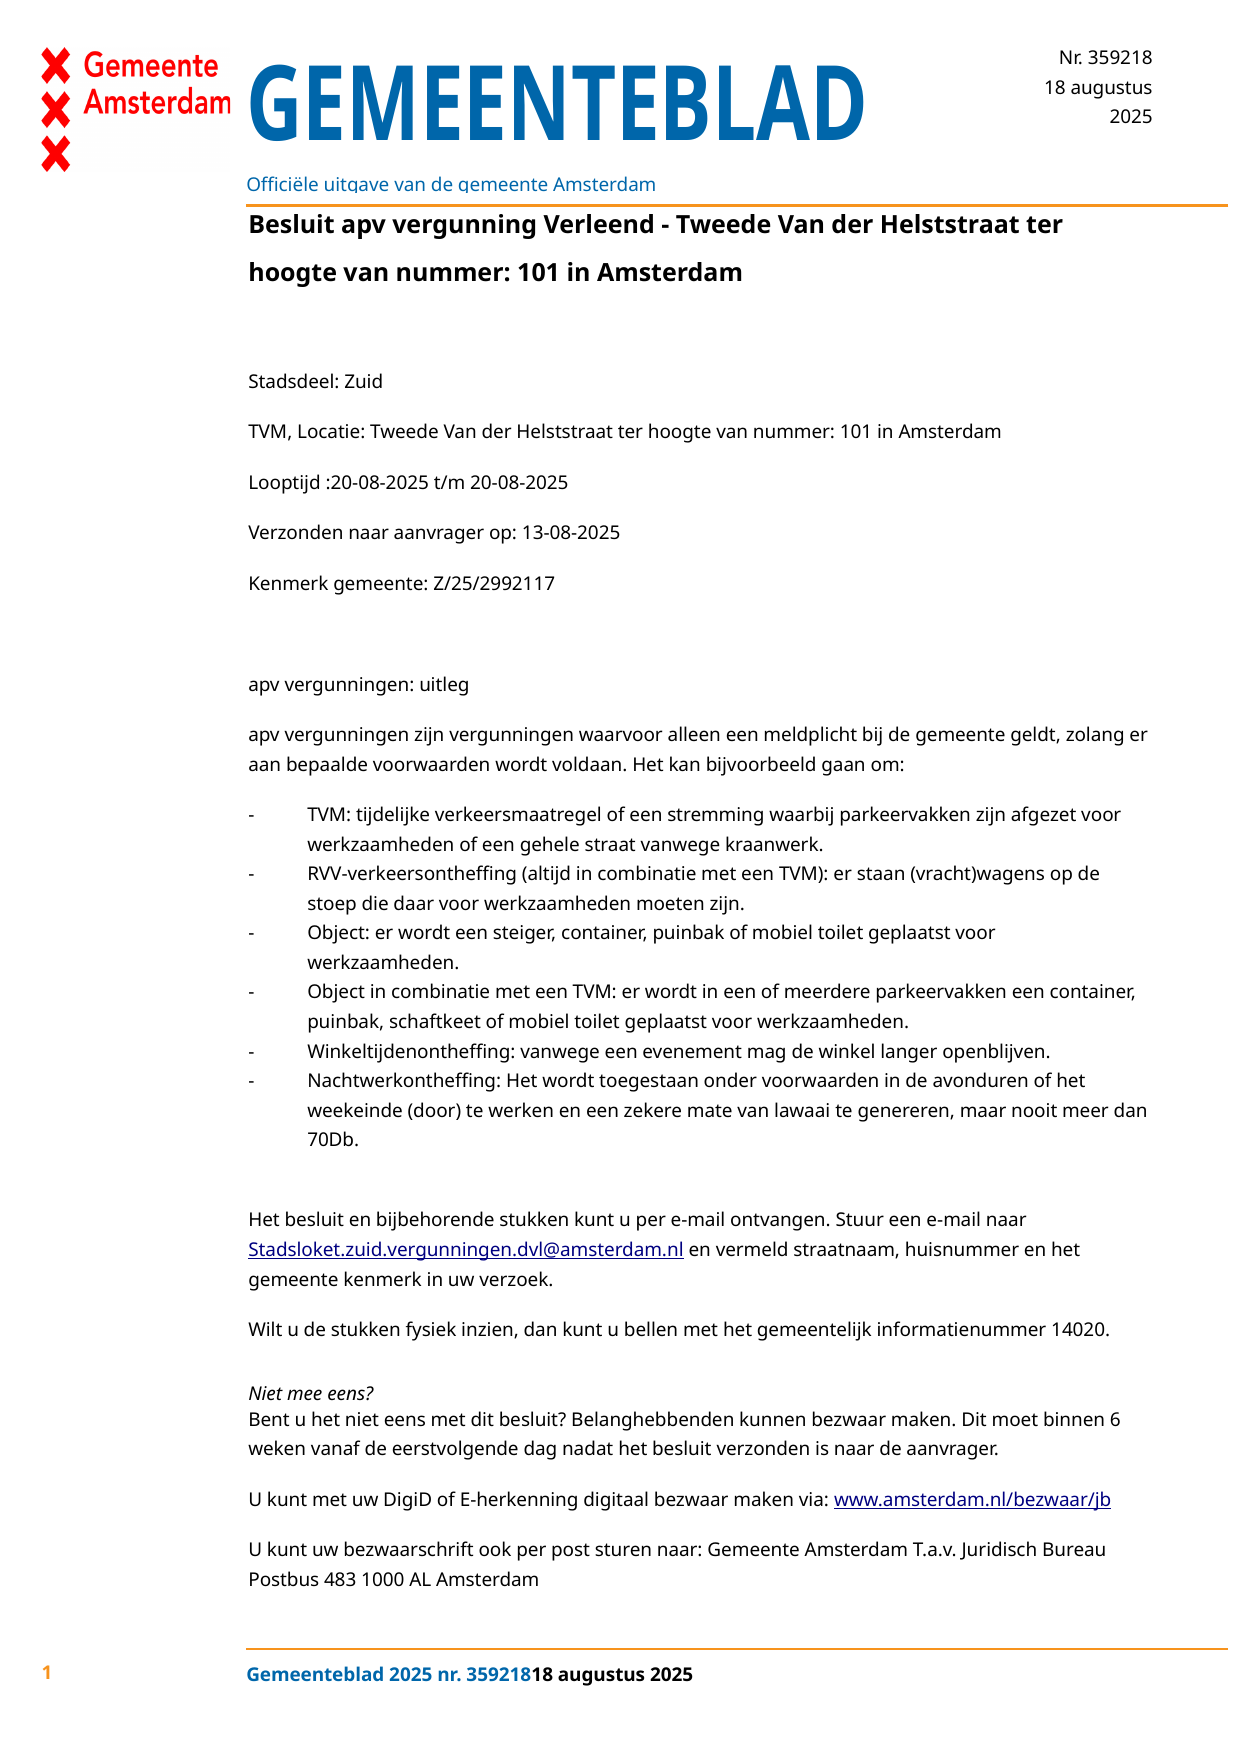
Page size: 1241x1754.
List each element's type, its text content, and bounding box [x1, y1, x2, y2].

text Kenmerk gemeente: Z/25/2992117 [248, 570, 1152, 596]
text apv vergunningen: uitleg [248, 671, 1152, 697]
list Nachtwerkontheffing: Het wordt toegestaan onder voorwaarden in de avonduren of het weekeinde (door) te werken en een zekere mate van lawaai te genereren, maar nooit meer dan 70Db. [248, 1067, 1152, 1152]
text Looptijd :20-08-2025 t/m 20-08-2025 [248, 469, 1152, 495]
text Besluit apv vergunning Verleend - Tweede Van der Helststraat ter hoogte van nummer: 101 in Amsterdam [248, 207, 1152, 288]
list RVV-verkeersontheffing (altijd in combinatie met een TVM): er staan (vracht)wagens op de stoep die daar voor werkzaamheden moeten zijn. [248, 860, 1152, 916]
text U kunt met uw DigiD of E-herkenning digitaal bezwaar maken via: www.amsterdam.nl/bezwaar/jb [248, 1486, 1152, 1512]
text Wilt u de stukken fysiek inzien, dan kunt u bellen met het gemeentelijk informatienummer 14020. [248, 1316, 1152, 1342]
text U kunt uw bezwaarschrift ook per post sturen naar: Gemeente Amsterdam T.a.v. Juridisch Bureau Postbus 483 1000 AL Amsterdam [248, 1536, 1152, 1592]
list TVM: tijdelijke verkeersmaatregel of een stremming waarbij parkeervakken zijn afgezet voor werkzaamheden of een gehele straat vanwege kraanwerk. [248, 801, 1152, 857]
text Bent u het niet eens met dit besluit? Belanghebbenden kunnen bezwaar maken. Dit moet binnen 6 weken vanaf de eerstvolgende dag nadat het besluit verzonden is naar de aanvrager. [248, 1406, 1152, 1461]
text Het besluit en bijbehorende stukken kunt u per e-mail ontvangen. Stuur een e-mail naar Stadsloket.zuid.vergunningen.dvl@amsterdam.nl en vermeld straatnaam, huisnummer en het gemeente kenmerk in uw verzoek. [248, 1207, 1152, 1292]
picture [41, 47, 231, 172]
text Niet mee eens? [248, 1380, 1152, 1406]
text Stadsdeel: Zuid [248, 368, 1152, 394]
text TVM, Locatie: Tweede Van der Helststraat ter hoogte van nummer: 101 in Amsterdam [248, 419, 1152, 444]
list Object in combinatie met een TVM: er wordt in een of meerdere parkeervakken een container, puinbak, schaftkeet of mobiel toilet geplaatst voor werkzaamheden. [248, 979, 1152, 1034]
text apv vergunningen zijn vergunningen waarvoor alleen een meldplicht bij de gemeente geldt, zolang er aan bepaalde voorwaarden wordt voldaan. Het kan bijvoorbeeld gaan om: [248, 721, 1152, 777]
list Winkeltijdenontheffing: vanwege een evenement mag de winkel langer openblijven. [248, 1038, 1152, 1064]
text Verzonden naar aanvrager op: 13-08-2025 [248, 519, 1152, 545]
list Object: er wordt een steiger, container, puinbak of mobiel toilet geplaatst voor werkzaamheden. [248, 919, 1152, 975]
